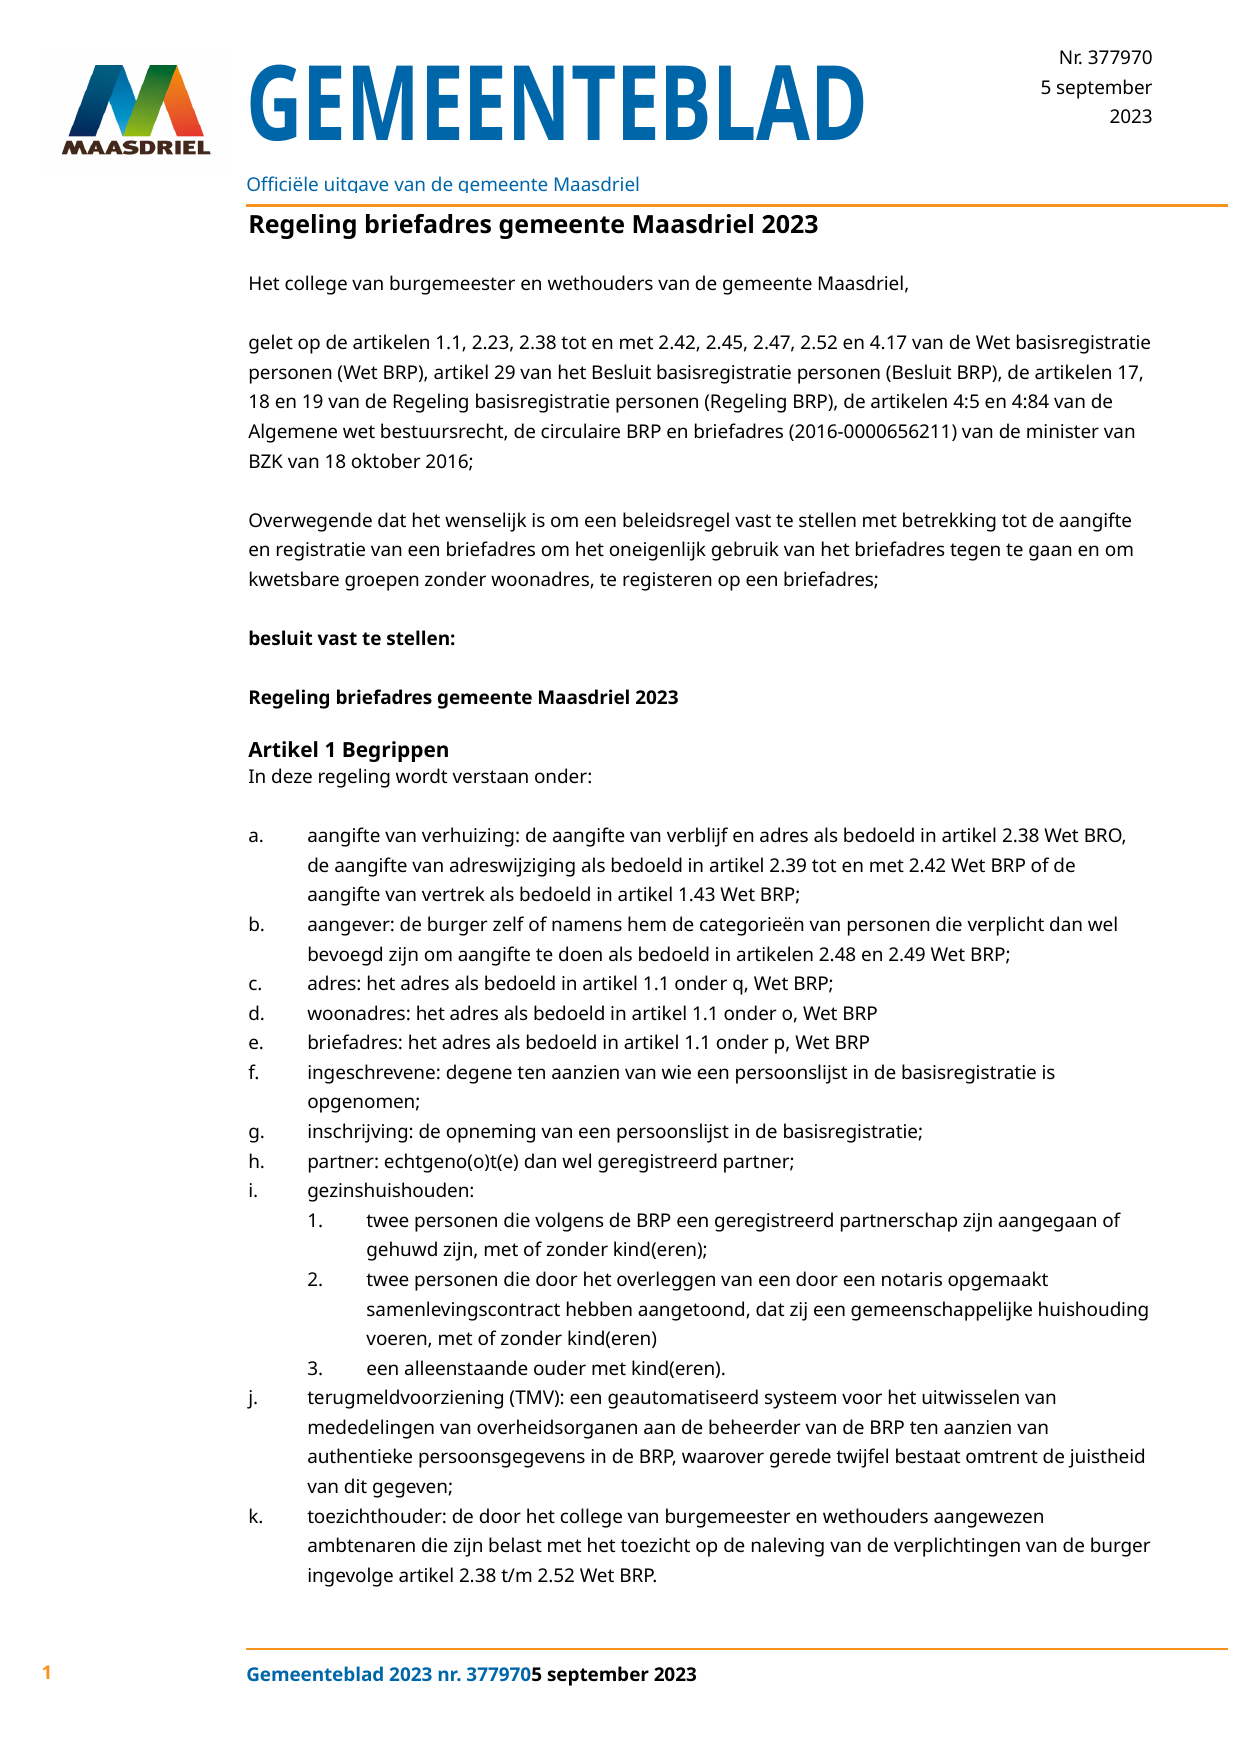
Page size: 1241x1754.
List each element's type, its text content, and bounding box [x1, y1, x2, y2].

list partner: echtgeno(o)t(e) dan wel geregistreerd partner; [248, 1148, 1152, 1174]
text Artikel 1 Begrippen [248, 735, 1152, 763]
list briefadres: het adres als bedoeld in artikel 1.1 onder p, Wet BRP [248, 1029, 1152, 1055]
list toezichthouder: de door het college van burgemeester en wethouders aangewezen ambtenaren die zijn belast met het toezicht op de naleving van de verplichtingen van de burger ingevolge artikel 2.38 t/m 2.52 Wet BRP. [248, 1503, 1152, 1588]
list aangifte van verhuizing: de aangifte van verblijf en adres als bedoeld in artikel 2.38 Wet BRO, de aangifte van adreswijziging als bedoeld in artikel 2.39 tot en met 2.42 Wet BRP of de aangifte van vertrek als bedoeld in artikel 1.43 Wet BRP; [248, 822, 1152, 907]
text besluit vast te stellen: [248, 625, 1152, 651]
text gelet op de artikelen 1.1, 2.23, 2.38 tot en met 2.42, 2.45, 2.47, 2.52 en 4.17 van de Wet basisregistratie personen (Wet BRP), artikel 29 van het Besluit basisregistratie personen (Besluit BRP), de artikelen 17, 18 en 19 van de Regeling basisregistratie personen (Regeling BRP), de artikelen 4:5 en 4:84 van de Algemene wet bestuursrecht, de circulaire BRP en briefadres (2016-0000656211) van de minister van BZK van 18 oktober 2016; [248, 329, 1152, 473]
picture [41, 47, 231, 172]
list inschrijving: de opneming van een persoonslijst in de basisregistratie; [248, 1118, 1152, 1144]
list aangever: de burger zelf of namens hem de categorieën van personen die verplicht dan wel bevoegd zijn om aangifte te doen als bedoeld in artikelen 2.48 en 2.49 Wet BRP; [248, 911, 1152, 967]
text Het college van burgemeester en wethouders van de gemeente Maasdriel, [248, 270, 1152, 296]
list twee personen die volgens de BRP een geregistreerd partnerschap zijn aangegaan of gehuwd zijn, met of zonder kind(eren); [307, 1207, 1152, 1262]
list een alleenstaande ouder met kind(eren). [307, 1355, 1152, 1381]
list gezinshuishouden: [248, 1177, 1152, 1203]
list ingeschrevene: degene ten aanzien van wie een persoonslijst in de basisregistratie is opgenomen; [248, 1059, 1152, 1114]
text Regeling briefadres gemeente Maasdriel 2023 [248, 207, 1152, 241]
list adres: het adres als bedoeld in artikel 1.1 onder q, Wet BRP; [248, 970, 1152, 996]
text Overwegende dat het wenselijk is om een beleidsregel vast te stellen met betrekking tot de aangifte en registratie van een briefadres om het oneigenlijk gebruik van het briefadres tegen te gaan en om kwetsbare groepen zonder woonadres, te registeren op een briefadres; [248, 507, 1152, 592]
list twee personen die door het overleggen van een door een notaris opgemaakt samenlevingscontract hebben aangetoond, dat zij een gemeenschappelijke huishouding voeren, met of zonder kind(eren) [307, 1266, 1152, 1351]
list woonadres: het adres als bedoeld in artikel 1.1 onder o, Wet BRP [248, 1000, 1152, 1026]
text Regeling briefadres gemeente Maasdriel 2023 [248, 684, 1152, 710]
text In deze regeling wordt verstaan onder: [248, 763, 1152, 789]
list terugmeldvoorziening (TMV): een geautomatiseerd systeem voor het uitwisselen van mededelingen van overheidsorganen aan de beheerder van de BRP ten aanzien van authentieke persoonsgegevens in de BRP, waarover gerede twijfel bestaat omtrent de juistheid van dit gegeven; [248, 1384, 1152, 1499]
